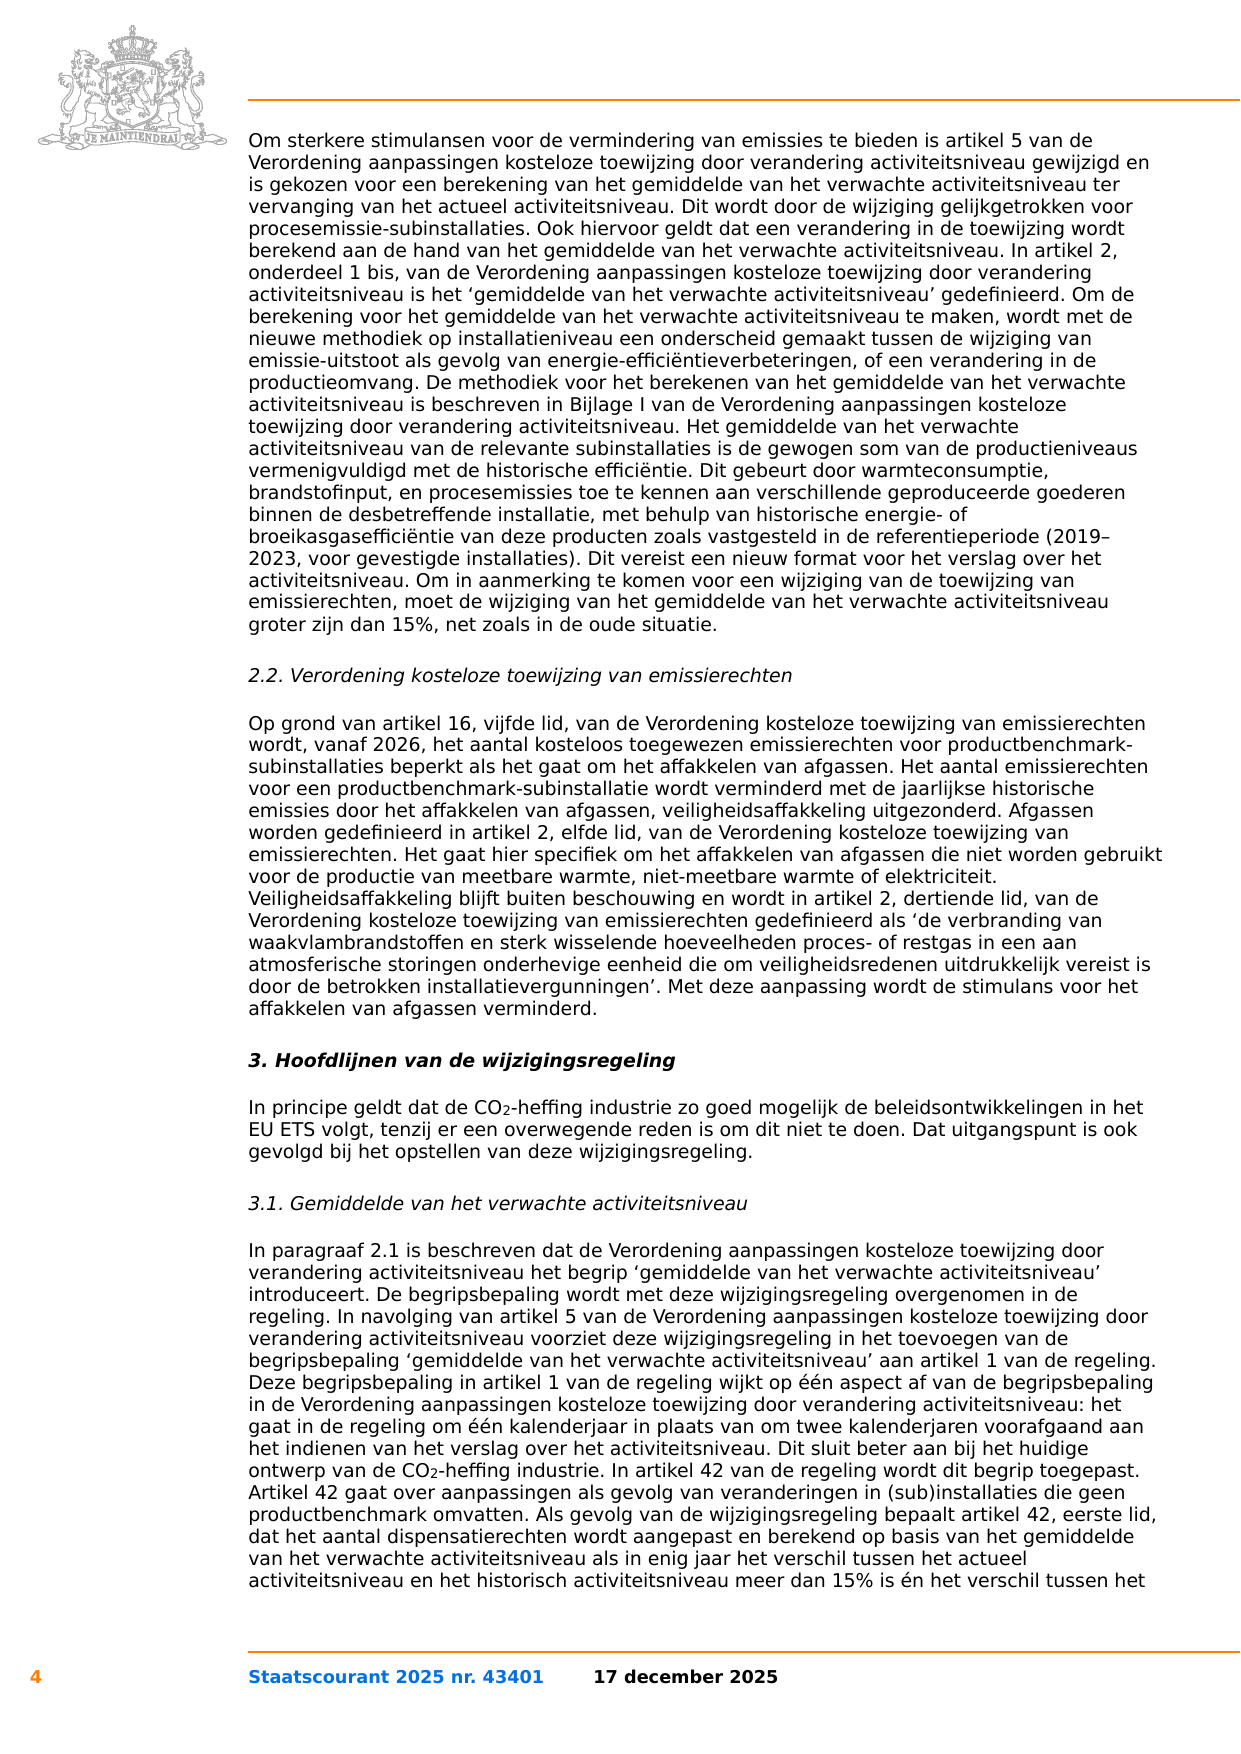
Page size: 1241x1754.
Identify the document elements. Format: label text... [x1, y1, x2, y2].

subtitle 2.2. Verordening kosteloze toewijzing van emissierechten [248, 665, 1163, 687]
text Op grond van artikel 16, vijfde lid, van de Verordening kosteloze toewijzing van emissierechten wordt, vanaf 2026, het aantal kosteloos toegewezen emissierechten voor productbenchmark-subinstallaties beperkt als het gaat om het affakkelen van afgassen. Het aantal emissierechten voor een productbenchmark-subinstallatie wordt verminderd met de jaarlijkse historische emissies door het affakkelen van afgassen, veiligheidsaffakkeling uitgezonderd. Afgassen worden gedefinieerd in artikel 2, elfde lid, van de Verordening kosteloze toewijzing van emissierechten. Het gaat hier specifiek om het affakkelen van afgassen die niet worden gebruikt voor de productie van meetbare warmte, niet-meetbare warmte of elektriciteit. Veiligheidsaffakkeling blijft buiten beschouwing en wordt in artikel 2, dertiende lid, van de Verordening kosteloze toewijzing van emissierechten gedefinieerd als ‘de verbranding van waakvlambrandstoffen en sterk wisselende hoeveelheden proces- of restgas in een aan atmosferische storingen onderhevige eenheid die om veiligheidsredenen uitdrukkelijk vereist is door de betrokken installatievergunningen’. Met deze aanpassing wordt de stimulans voor het affakkelen van afgassen verminderd. [248, 712, 1163, 1020]
subtitle 3.1. Gemiddelde van het verwachte activiteitsniveau [248, 1193, 1163, 1215]
text In paragraaf 2.1 is beschreven dat de Verordening aanpassingen kosteloze toewijzing door verandering activiteitsniveau het begrip ‘gemiddelde van het verwachte activiteitsniveau’ introduceert. De begripsbepaling wordt met deze wijzigingsregeling overgenomen in de regeling. In navolging van artikel 5 van de Verordening aanpassingen kosteloze toewijzing door verandering activiteitsniveau voorziet deze wijzigingsregeling in het toevoegen van de begripsbepaling ‘gemiddelde van het verwachte activiteitsniveau’ aan artikel 1 van de regeling. Deze begripsbepaling in artikel 1 van de regeling wijkt op één aspect af van de begripsbepaling in de Verordening aanpassingen kosteloze toewijzing door verandering activiteitsniveau: het gaat in de regeling om één kalenderjaar in plaats van om twee kalenderjaren voorafgaand aan het indienen van het verslag over het activiteitsniveau. Dit sluit beter aan bij het huidige ontwerp van de CO2-heffing industrie. In artikel 42 van de regeling wordt dit begrip toegepast. Artikel 42 gaat over aanpassingen als gevolg van veranderingen in (sub)installaties die geen productbenchmark omvatten. Als gevolg van de wijzigingsregeling bepaalt artikel 42, eerste lid, dat het aantal dispensatierechten wordt aangepast en berekend op basis van het gemiddelde van het verwachte activiteitsniveau als in enig jaar het verschil tussen het actueel activiteitsniveau en het historisch activiteitsniveau meer dan 15% is én het verschil tussen het [248, 1240, 1163, 1592]
picture [38, 25, 227, 150]
text Om sterkere stimulansen voor de vermindering van emissies te bieden is artikel 5 van de Verordening aanpassingen kosteloze toewijzing door verandering activiteitsniveau gewijzigd en is gekozen voor een berekening van het gemiddelde van het verwachte activiteitsniveau ter vervanging van het actueel activiteitsniveau. Dit wordt door de wijziging gelijkgetrokken voor procesemissie-subinstallaties. Ook hiervoor geldt dat een verandering in de toewijzing wordt berekend aan de hand van het gemiddelde van het verwachte activiteitsniveau. In artikel 2, onderdeel 1 bis, van de Verordening aanpassingen kosteloze toewijzing door verandering activiteitsniveau is het ‘gemiddelde van het verwachte activiteitsniveau’ gedefinieerd. Om de berekening voor het gemiddelde van het verwachte activiteitsniveau te maken, wordt met de nieuwe methodiek op installatieniveau een onderscheid gemaakt tussen de wijziging van emissie-uitstoot als gevolg van energie-efficiëntieverbeteringen, of een verandering in de productieomvang. De methodiek voor het berekenen van het gemiddelde van het verwachte activiteitsniveau is beschreven in Bijlage I van de Verordening aanpassingen kosteloze toewijzing door verandering activiteitsniveau. Het gemiddelde van het verwachte activiteitsniveau van de relevante subinstallaties is de gewogen som van de productieniveaus vermenigvuldigd met de historische efficiëntie. Dit gebeurt door warmteconsumptie, brandstofinput, en procesemissies toe te kennen aan verschillende geproduceerde goederen binnen de desbetreffende installatie, met behulp van historische energie- of broeikasgasefficiëntie van deze producten zoals vastgesteld in de referentieperiode (2019–2023, voor gevestigde installaties). Dit vereist een nieuw format voor het verslag over het activiteitsniveau. Om in aanmerking te komen voor een wijziging van de toewijzing van emissierechten, moet de wijziging van het gemiddelde van het verwachte activiteitsniveau groter zijn dan 15%, net zoals in de oude situatie. [248, 130, 1163, 635]
subtitle 3. Hoofdlijnen van de wijzigingsregeling [248, 1050, 1163, 1072]
text In principe geldt dat de CO2-heffing industrie zo goed mogelijk de beleidsontwikkelingen in het EU ETS volgt, tenzij er een overwegende reden is om dit niet te doen. Dat uitgangspunt is ook gevolgd bij het opstellen van deze wijzigingsregeling. [248, 1097, 1163, 1163]
